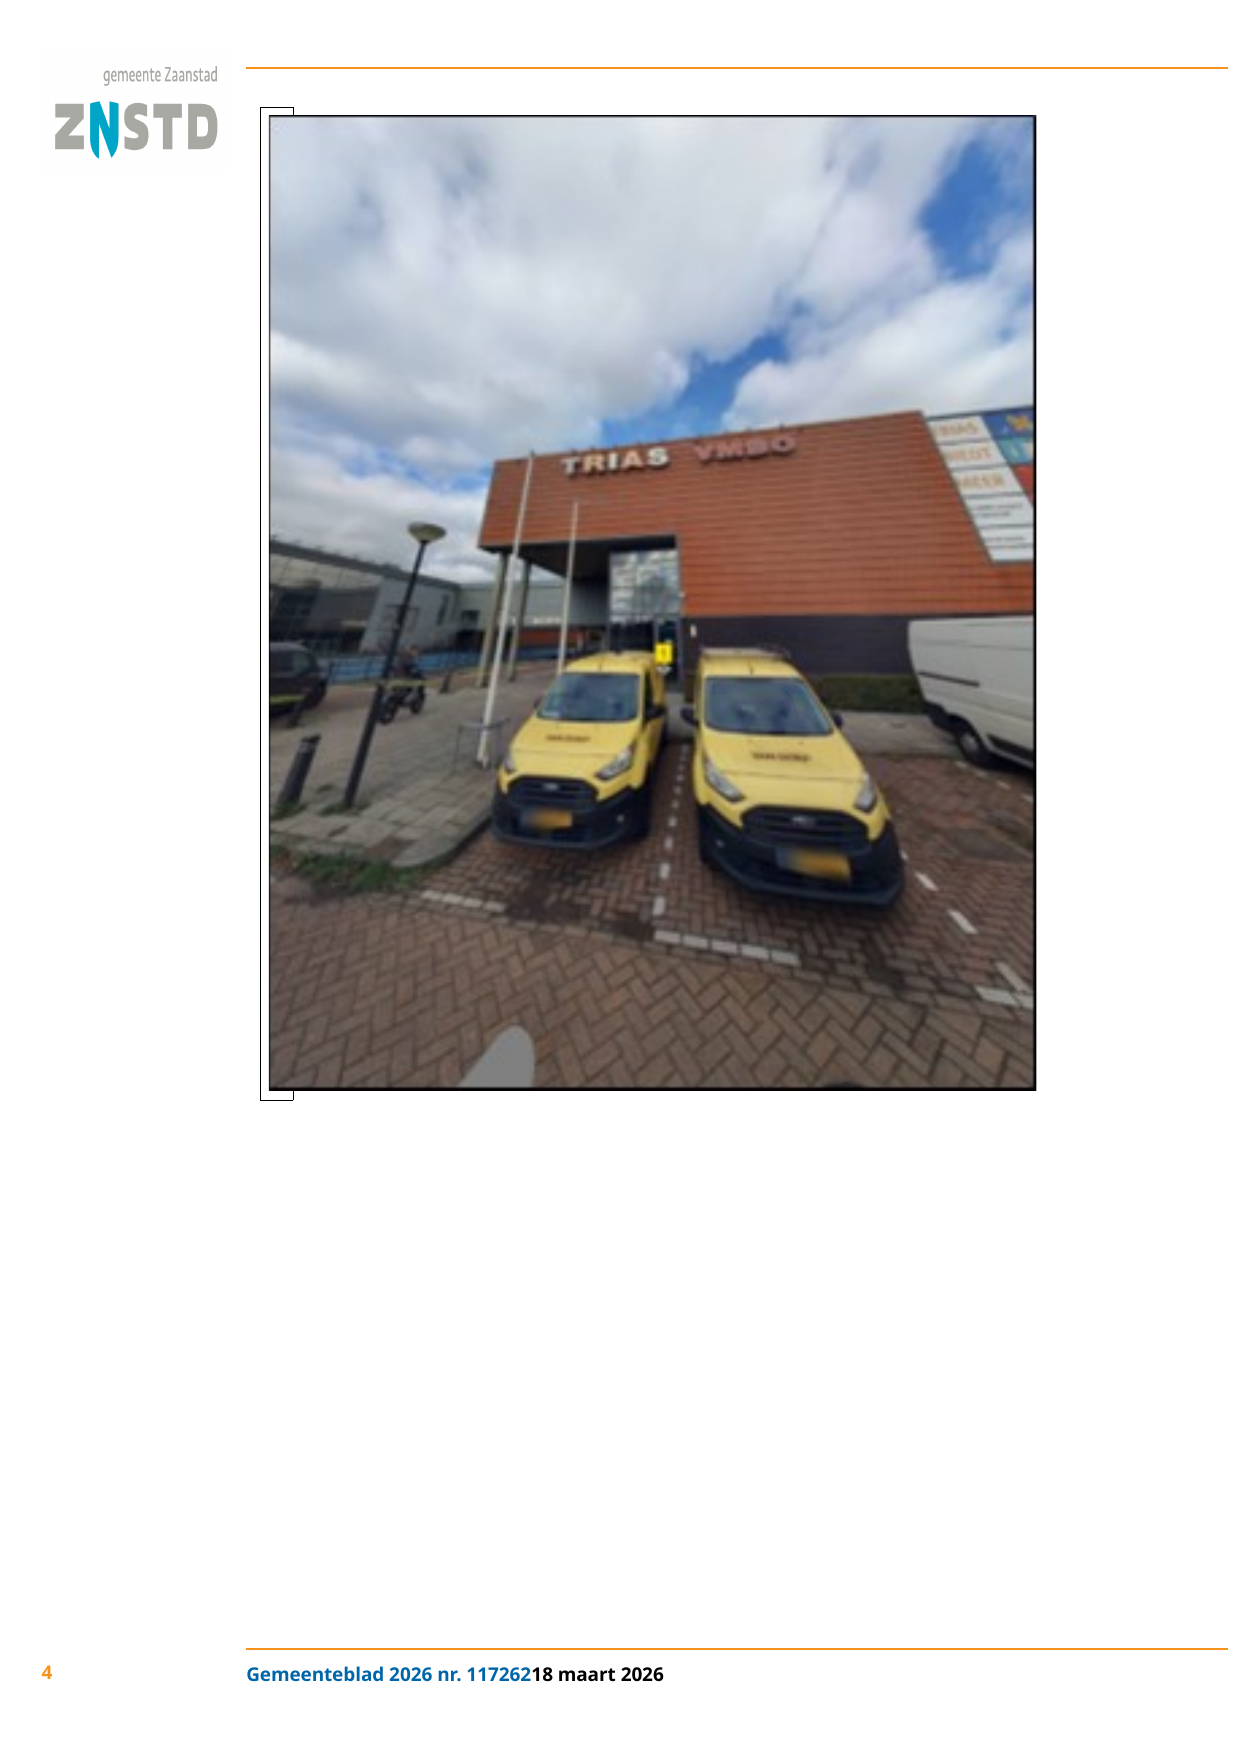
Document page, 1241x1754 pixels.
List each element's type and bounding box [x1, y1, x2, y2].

picture [41, 47, 231, 172]
picture [268, 115, 1037, 1091]
